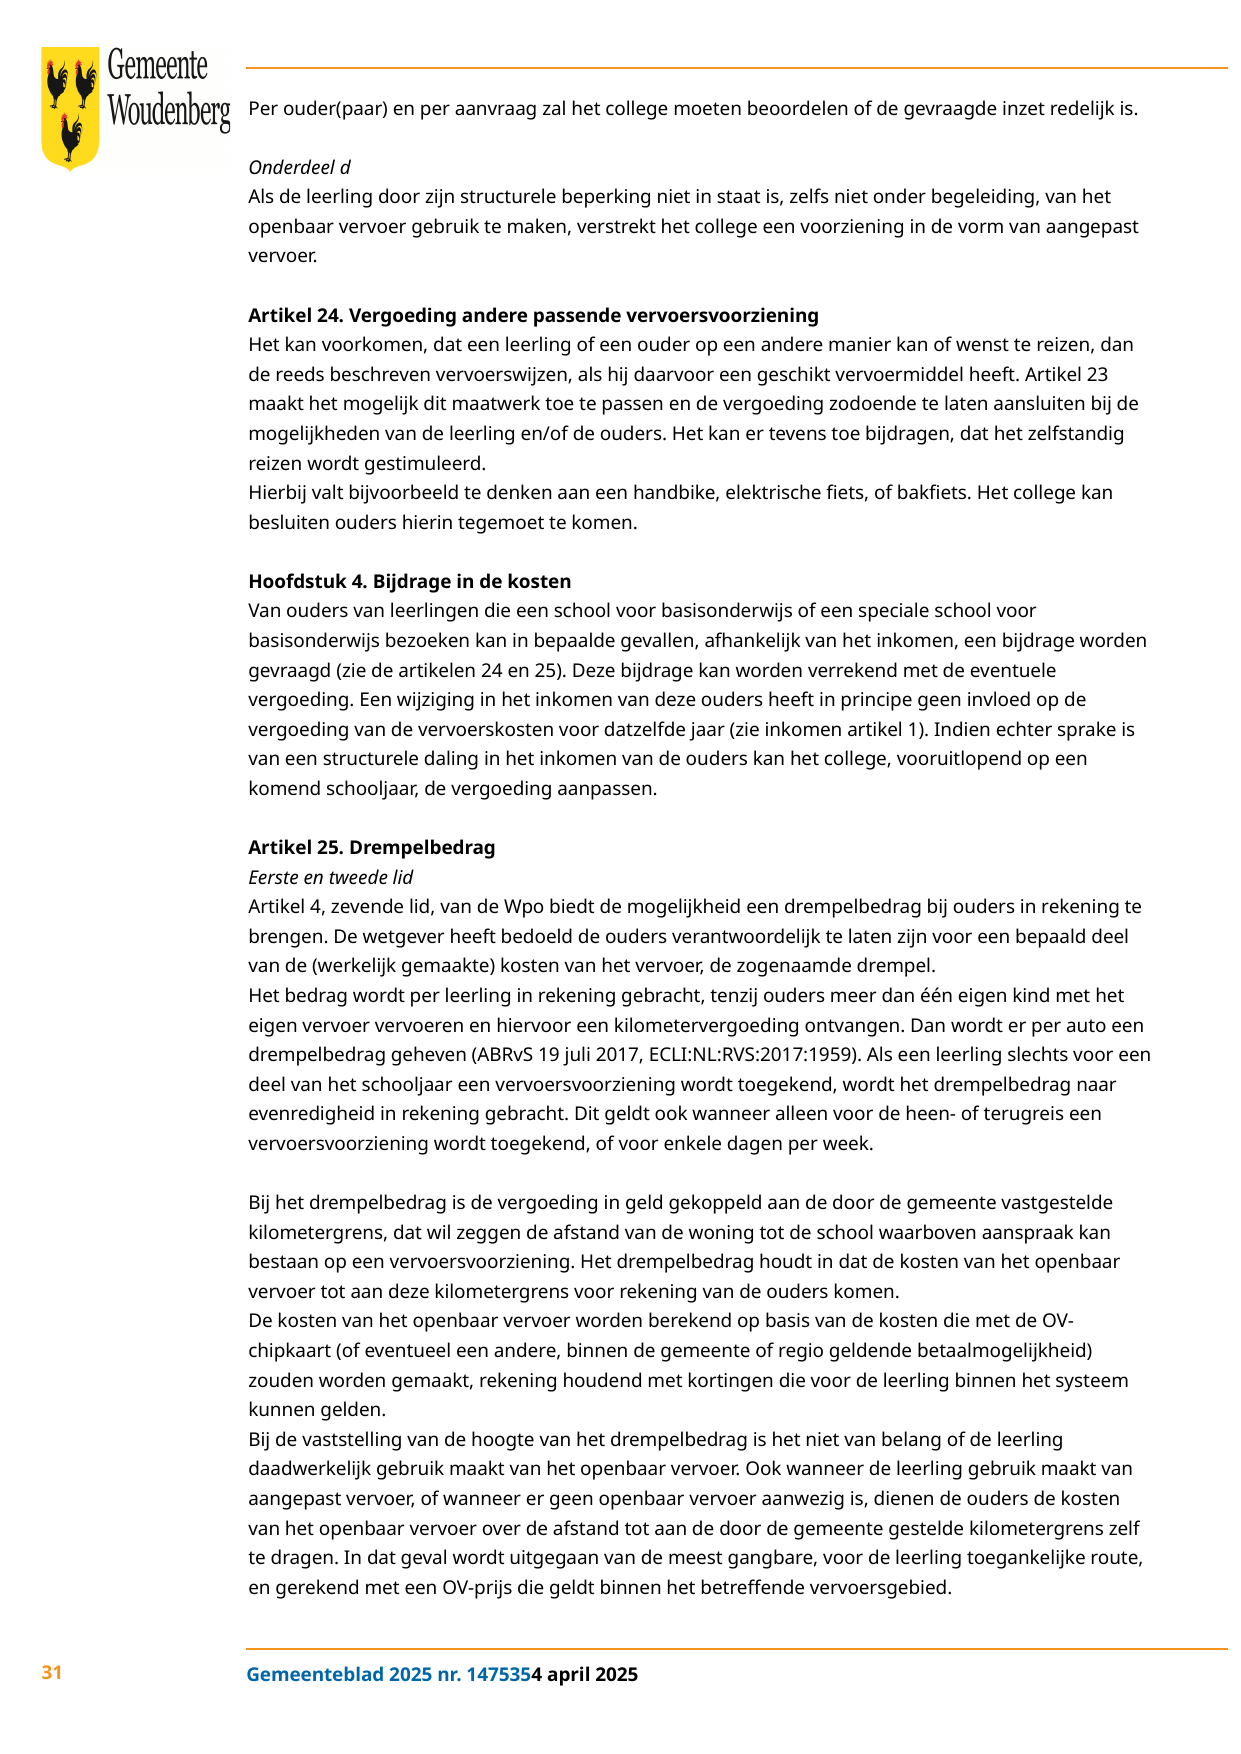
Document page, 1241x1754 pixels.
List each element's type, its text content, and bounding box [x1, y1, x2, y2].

text Eerste en tweede lid [248, 864, 1152, 890]
text Onderdeel d [248, 154, 1152, 180]
text Hierbij valt bijvoorbeeld te denken aan een handbike, elektrische fiets, of bakfiets. Het college kan besluiten ouders hierin tegemoet te komen. [248, 479, 1152, 535]
text Als de leerling door zijn structurele beperking niet in staat is, zelfs niet onder begeleiding, van het openbaar vervoer gebruik te maken, verstrekt het college een voorziening in de vorm van aangepast vervoer. [248, 183, 1152, 268]
text Artikel 24. Vergoeding andere passende vervoersvoorziening [248, 302, 1152, 328]
text De kosten van het openbaar vervoer worden berekend op basis van de kosten die met de OV-chipkaart (of eventueel een andere, binnen de gemeente of regio geldende betaalmogelijkheid) zouden worden gemaakt, rekening houdend met kortingen die voor de leerling binnen het systeem kunnen gelden. [248, 1308, 1152, 1422]
text Bij de vaststelling van de hoogte van het drempelbedrag is het niet van belang of de leerling daadwerkelijk gebruik maakt van het openbaar vervoer. Ook wanneer de leerling gebruik maakt van aangepast vervoer, of wanneer er geen openbaar vervoer aanwezig is, dienen de ouders de kosten van het openbaar vervoer over de afstand tot aan de door de gemeente gestelde kilometergrens zelf te dragen. In dat geval wordt uitgegaan van de meest gangbare, voor de leerling toegankelijke route, en gerekend met een OV-prijs die geldt binnen het betreffende vervoersgebied. [248, 1426, 1152, 1600]
text Bij het drempelbedrag is de vergoeding in geld gekoppeld aan de door de gemeente vastgestelde kilometergrens, dat wil zeggen de afstand van de woning tot de school waarboven aanspraak kan bestaan op een vervoersvoorziening. Het drempelbedrag houdt in dat de kosten van het openbaar vervoer tot aan deze kilometergrens voor rekening van de ouders komen. [248, 1189, 1152, 1304]
text Artikel 25. Drempelbedrag [248, 834, 1152, 860]
text Per ouder(paar) en per aanvraag zal het college moeten beoordelen of de gevraagde inzet redelijk is. [248, 95, 1152, 121]
text Het bedrag wordt per leerling in rekening gebracht, tenzij ouders meer dan één eigen kind met het eigen vervoer vervoeren en hiervoor een kilometervergoeding ontvangen. Dan wordt er per auto een drempelbedrag geheven (ABRvS 19 juli 2017, ECLI:NL:RVS:2017:1959). Als een leerling slechts voor een deel van het schooljaar een vervoersvoorziening wordt toegekend, wordt het drempelbedrag naar evenredigheid in rekening gebracht. Dit geldt ook wanneer alleen voor de heen- of terugreis een vervoersvoorziening wordt toegekend, of voor enkele dagen per week. [248, 982, 1152, 1156]
text Van ouders van leerlingen die een school voor basisonderwijs of een speciale school voor basisonderwijs bezoeken kan in bepaalde gevallen, afhankelijk van het inkomen, een bijdrage worden gevraagd (zie de artikelen 24 en 25). Deze bijdrage kan worden verrekend met de eventuele vergoeding. Een wijziging in het inkomen van deze ouders heeft in principe geen invloed op de vergoeding van de vervoerskosten voor datzelfde jaar (zie inkomen artikel 1). Indien echter sprake is van een structurele daling in het inkomen van de ouders kan het college, vooruitlopend op een komend schooljaar, de vergoeding aanpassen. [248, 598, 1152, 801]
text Artikel 4, zevende lid, van de Wpo biedt de mogelijkheid een drempelbedrag bij ouders in rekening te brengen. De wetgever heeft bedoeld de ouders verantwoordelijk te laten zijn voor een bepaald deel van de (werkelijk gemaakte) kosten van het vervoer, de zogenaamde drempel. [248, 893, 1152, 978]
picture [41, 47, 231, 172]
text Hoofdstuk 4. Bijdrage in de kosten [248, 568, 1152, 594]
text Het kan voorkomen, dat een leerling of een ouder op een andere manier kan of wenst te reizen, dan de reeds beschreven vervoerswijzen, als hij daarvoor een geschikt vervoermiddel heeft. Artikel 23 maakt het mogelijk dit maatwerk toe te passen en de vergoeding zodoende te laten aansluiten bij de mogelijkheden van de leerling en/of de ouders. Het kan er tevens toe bijdragen, dat het zelfstandig reizen wordt gestimuleerd. [248, 331, 1152, 476]
